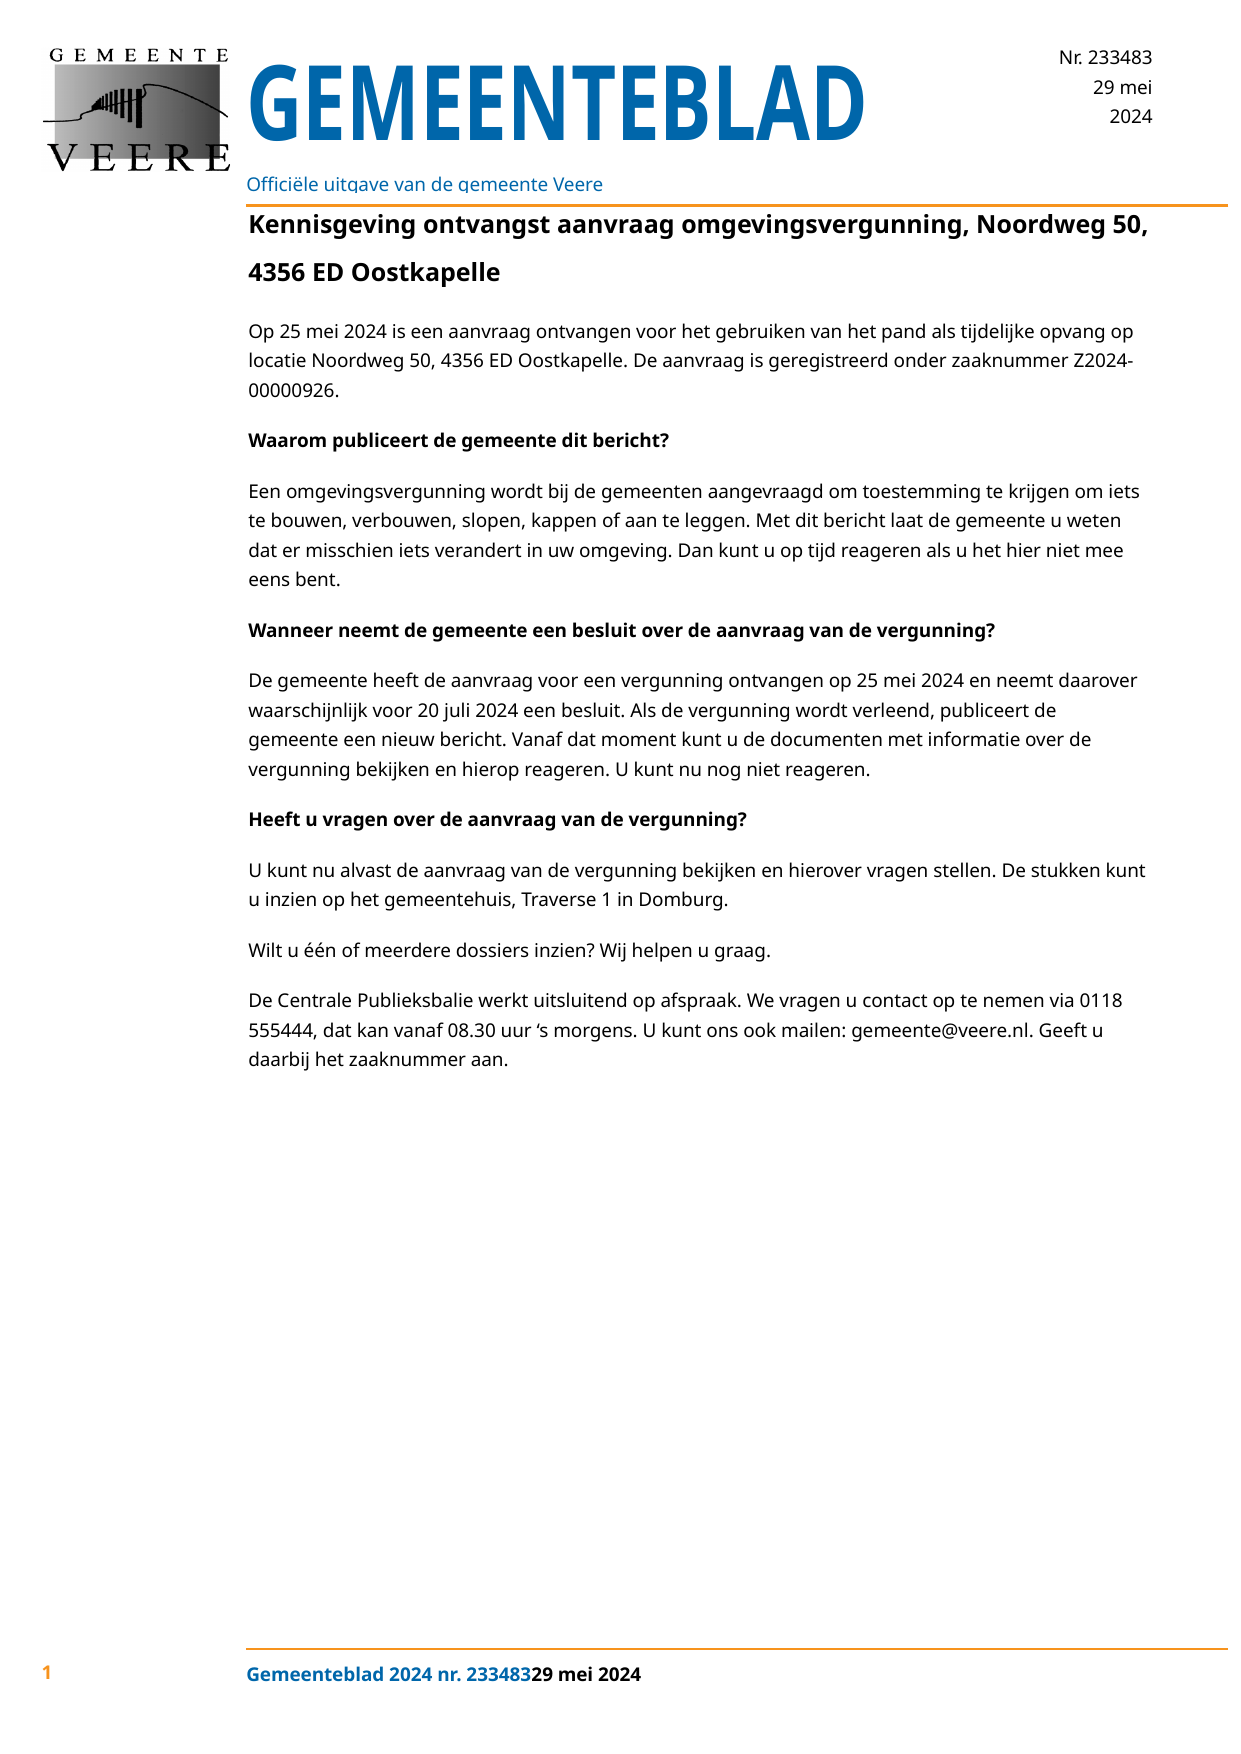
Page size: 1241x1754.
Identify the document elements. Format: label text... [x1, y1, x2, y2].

text De gemeente heeft de aanvraag voor een vergunning ontvangen op 25 mei 2024 en neemt daarover waarschijnlijk voor 20 juli 2024 een besluit. Als de vergunning wordt verleend, publiceert de gemeente een nieuw bericht. Vanaf dat moment kunt u de documenten met informatie over de vergunning bekijken en hierop reageren. U kunt nu nog niet reageren. [248, 667, 1152, 782]
picture [41, 47, 231, 172]
text U kunt nu alvast de aanvraag van de vergunning bekijken en hierover vragen stellen. De stukken kunt u inzien op het gemeentehuis, Traverse 1 in Domburg. [248, 857, 1152, 912]
text Kennisgeving ontvangst aanvraag omgevingsvergunning, Noordweg 50, 4356 ED Oostkapelle [248, 207, 1152, 288]
text Wilt u één of meerdere dossiers inzien? Wij helpen u graag. [248, 937, 1152, 963]
text Wanneer neemt de gemeente een besluit over de aanvraag van de vergunning? [248, 617, 1152, 643]
text Op 25 mei 2024 is een aanvraag ontvangen voor het gebruiken van het pand als tijdelijke opvang op locatie Noordweg 50, 4356 ED Oostkapelle. De aanvraag is geregistreerd onder zaaknummer Z2024-00000926. [248, 318, 1152, 403]
text Waarom publiceert de gemeente dit bericht? [248, 427, 1152, 453]
text De Centrale Publieksbalie werkt uitsluitend op afspraak. We vragen u contact op te nemen via 0118 555444, dat kan vanaf 08.30 uur ‘s morgens. U kunt ons ook mailen: gemeente@veere.nl. Geeft u daarbij het zaaknummer aan. [248, 987, 1152, 1072]
text Heeft u vragen over de aanvraag van de vergunning? [248, 807, 1152, 832]
text Een omgevingsvergunning wordt bij de gemeenten aangevraagd om toestemming te krijgen om iets te bouwen, verbouwen, slopen, kappen of aan te leggen. Met dit bericht laat de gemeente u weten dat er misschien iets verandert in uw omgeving. Dan kunt u op tijd reageren als u het hier niet mee eens bent. [248, 478, 1152, 592]
